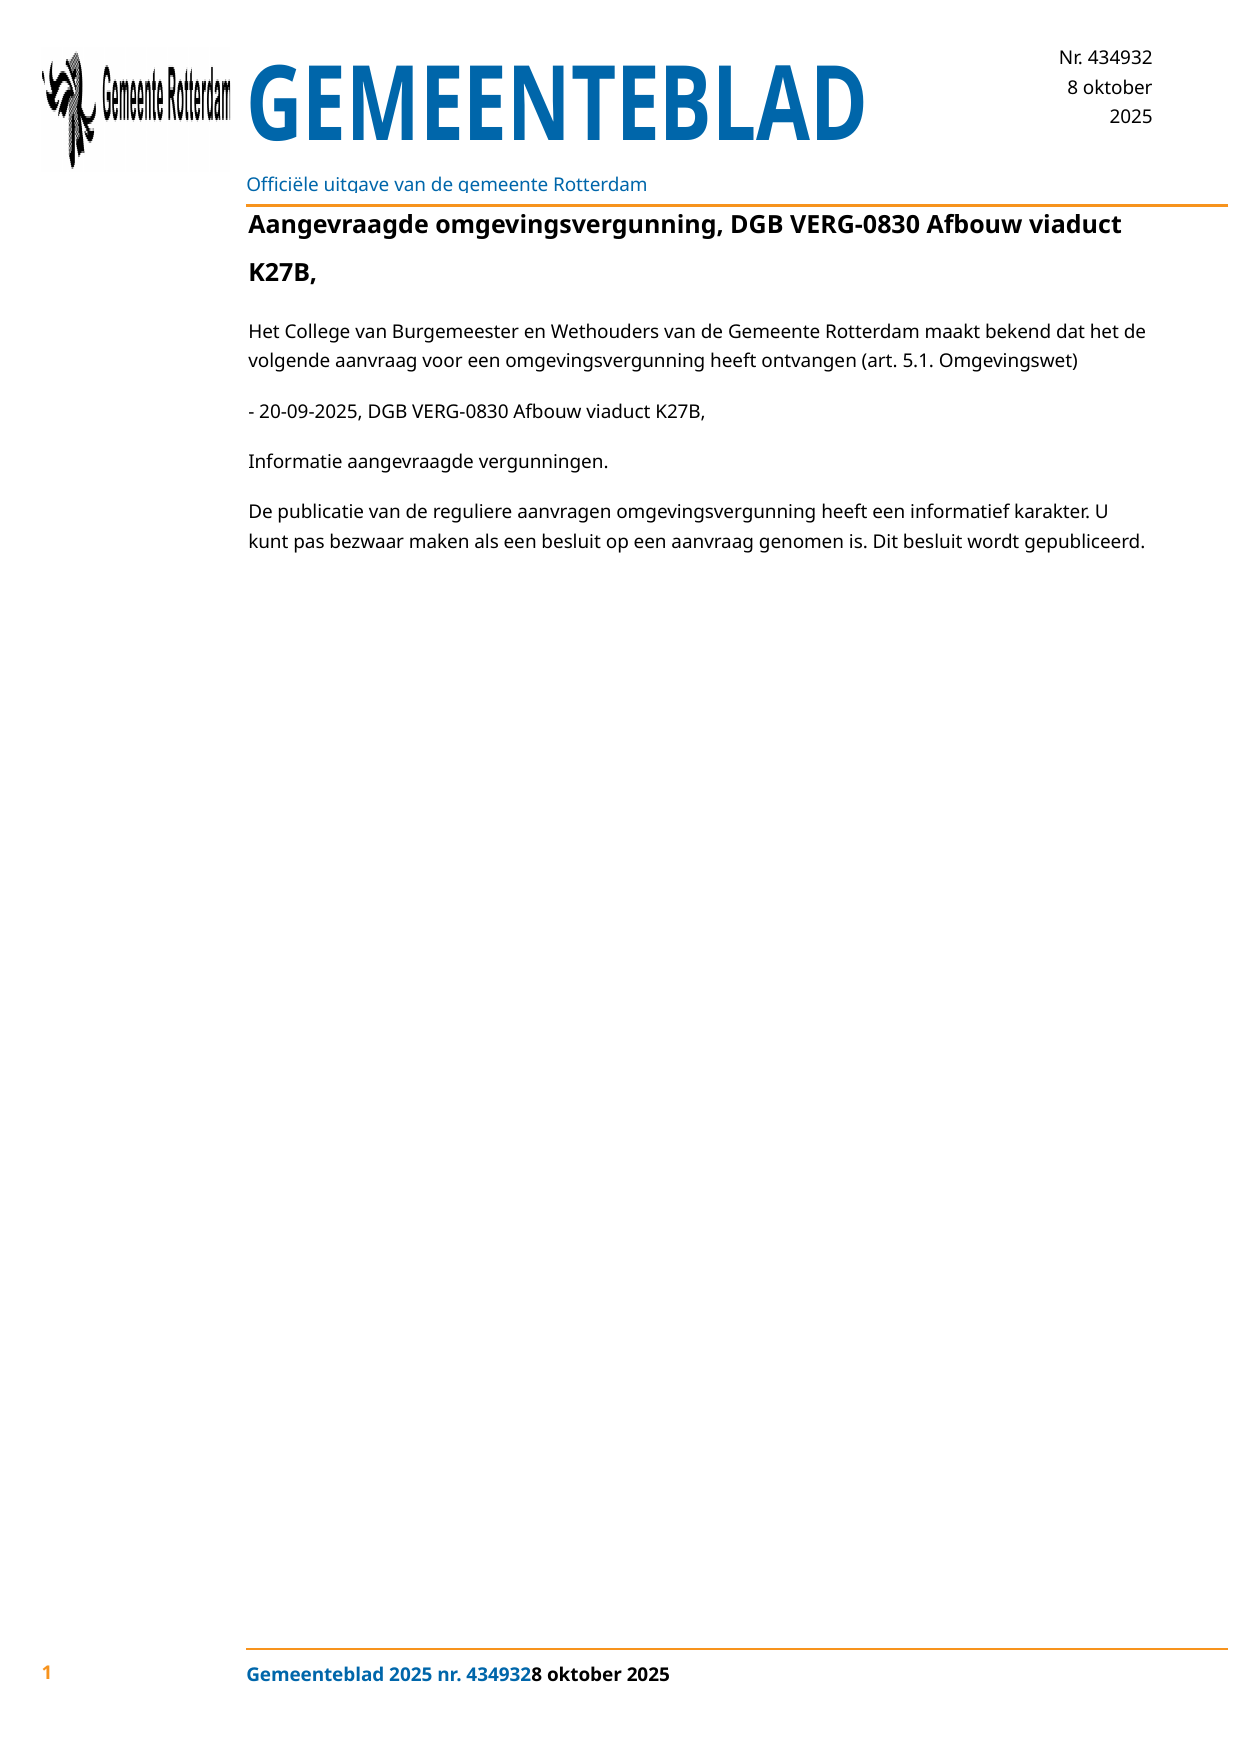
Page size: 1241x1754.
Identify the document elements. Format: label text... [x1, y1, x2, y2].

text De publicatie van de reguliere aanvragen omgevingsvergunning heeft een informatief karakter. U kunt pas bezwaar maken als een besluit op een aanvraag genomen is. Dit besluit wordt gepubliceerd. [248, 499, 1152, 554]
text - 20-09-2025, DGB VERG-0830 Afbouw viaduct K27B, [248, 398, 1152, 424]
text Het College van Burgemeester en Wethouders van de Gemeente Rotterdam maakt bekend dat het de volgende aanvraag voor een omgevingsvergunning heeft ontvangen (art. 5.1. Omgevingswet) [248, 318, 1152, 373]
text Aangevraagde omgevingsvergunning, DGB VERG-0830 Afbouw viaduct K27B, [248, 207, 1152, 288]
text Informatie aangevraagde vergunningen. [248, 448, 1152, 474]
picture [41, 47, 231, 172]
